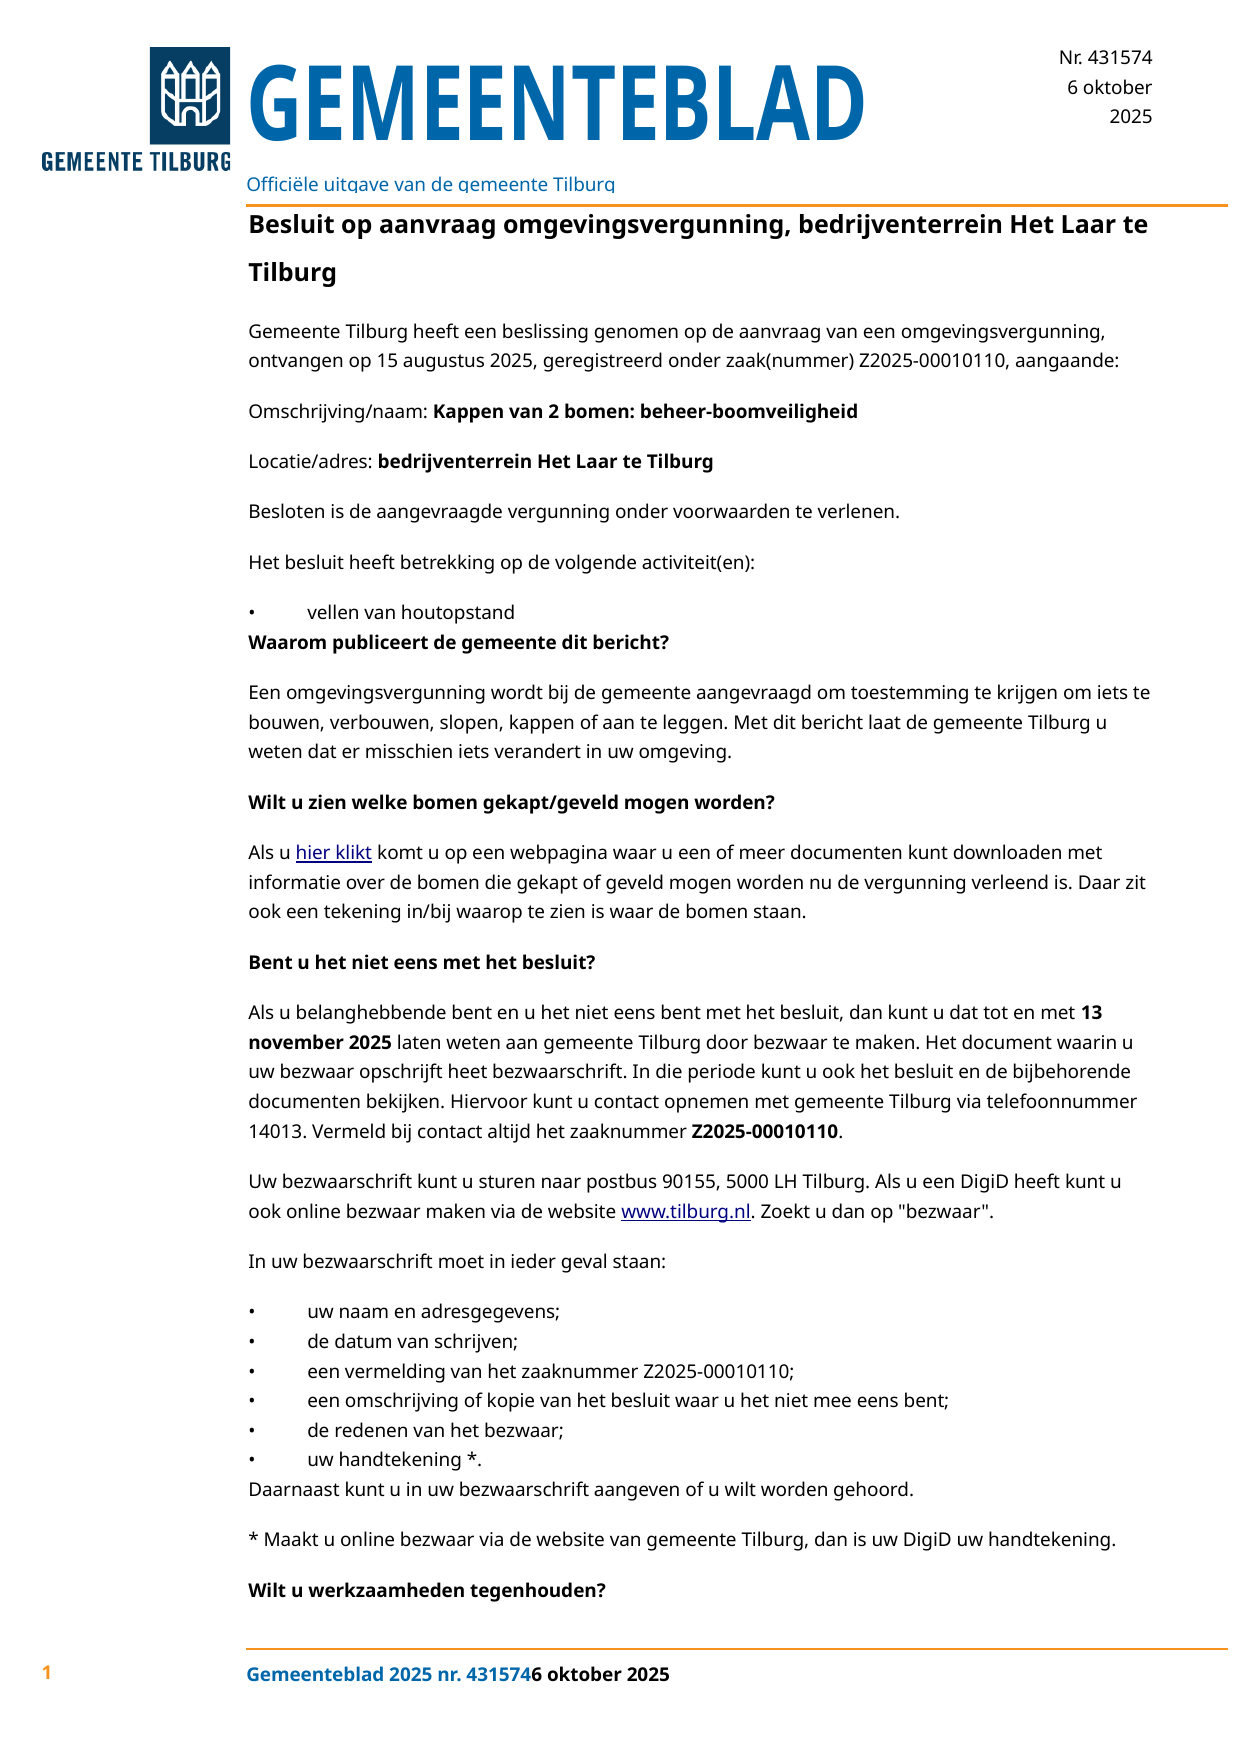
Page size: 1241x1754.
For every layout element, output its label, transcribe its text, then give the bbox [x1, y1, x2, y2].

picture [41, 47, 231, 172]
list een vermelding van het zaaknummer Z2025-00010110; [248, 1358, 1152, 1384]
text Als u hier klikt komt u op een webpagina waar u een of meer documenten kunt downloaden met informatie over de bomen die gekapt of geveld mogen worden nu de vergunning verleend is. Daar zit ook een tekening in/bij waarop te zien is waar de bomen staan. [248, 839, 1152, 924]
text Wilt u werkzaamheden tegenhouden? [248, 1577, 1152, 1603]
text In uw bezwaarschrift moet in ieder geval staan: [248, 1248, 1152, 1274]
text Als u belanghebbende bent en u het niet eens bent met het besluit, dan kunt u dat tot en met 13 november 2025 laten weten aan gemeente Tilburg door bezwaar te maken. Het document waarin u uw bezwaar opschrijft heet bezwaarschrift. In die periode kunt u ook het besluit en de bijbehorende documenten bekijken. Hiervoor kunt u contact opnemen met gemeente Tilburg via telefoonnummer 14013. Vermeld bij contact altijd het zaaknummer Z2025-00010110. [248, 999, 1152, 1144]
text Uw bezwaarschrift kunt u sturen naar postbus 90155, 5000 LH Tilburg. Als u een DigiD heeft kunt u ook online bezwaar maken via de website www.tilburg.nl. Zoekt u dan op "bezwaar". [248, 1168, 1152, 1224]
text Besloten is de aangevraagde vergunning onder voorwaarden te verlenen. [248, 499, 1152, 524]
list uw naam en adresgegevens; [248, 1299, 1152, 1324]
list de redenen van het bezwaar; [248, 1417, 1152, 1443]
list een omschrijving of kopie van het besluit waar u het niet mee eens bent; [248, 1387, 1152, 1413]
list de datum van schrijven; [248, 1328, 1152, 1354]
text * Maakt u online bezwaar via de website van gemeente Tilburg, dan is uw DigiD uw handtekening. [248, 1527, 1152, 1552]
text Het besluit heeft betrekking op de volgende activiteit(en): [248, 549, 1152, 575]
text Bent u het niet eens met het besluit? [248, 949, 1152, 975]
text Daarnaast kunt u in uw bezwaarschrift aangeven of u wilt worden gehoord. [248, 1476, 1152, 1502]
list vellen van houtopstand [248, 599, 1152, 625]
text Omschrijving/naam: Kappen van 2 bomen: beheer-boomveiligheid [248, 398, 1152, 424]
text Locatie/adres: bedrijventerrein Het Laar te Tilburg [248, 448, 1152, 474]
text Besluit op aanvraag omgevingsvergunning, bedrijventerrein Het Laar te Tilburg [248, 207, 1152, 288]
text Wilt u zien welke bomen gekapt/geveld mogen worden? [248, 789, 1152, 815]
list uw handtekening *. [248, 1447, 1152, 1472]
text Een omgevingsvergunning wordt bij de gemeente aangevraagd om toestemming te krijgen om iets te bouwen, verbouwen, slopen, kappen of aan te leggen. Met dit bericht laat de gemeente Tilburg u weten dat er misschien iets verandert in uw omgeving. [248, 679, 1152, 764]
text Gemeente Tilburg heeft een beslissing genomen op de aanvraag van een omgevingsvergunning, ontvangen op 15 augustus 2025, geregistreerd onder zaak(nummer) Z2025-00010110, aangaande: [248, 318, 1152, 373]
text Waarom publiceert de gemeente dit bericht? [248, 629, 1152, 655]
